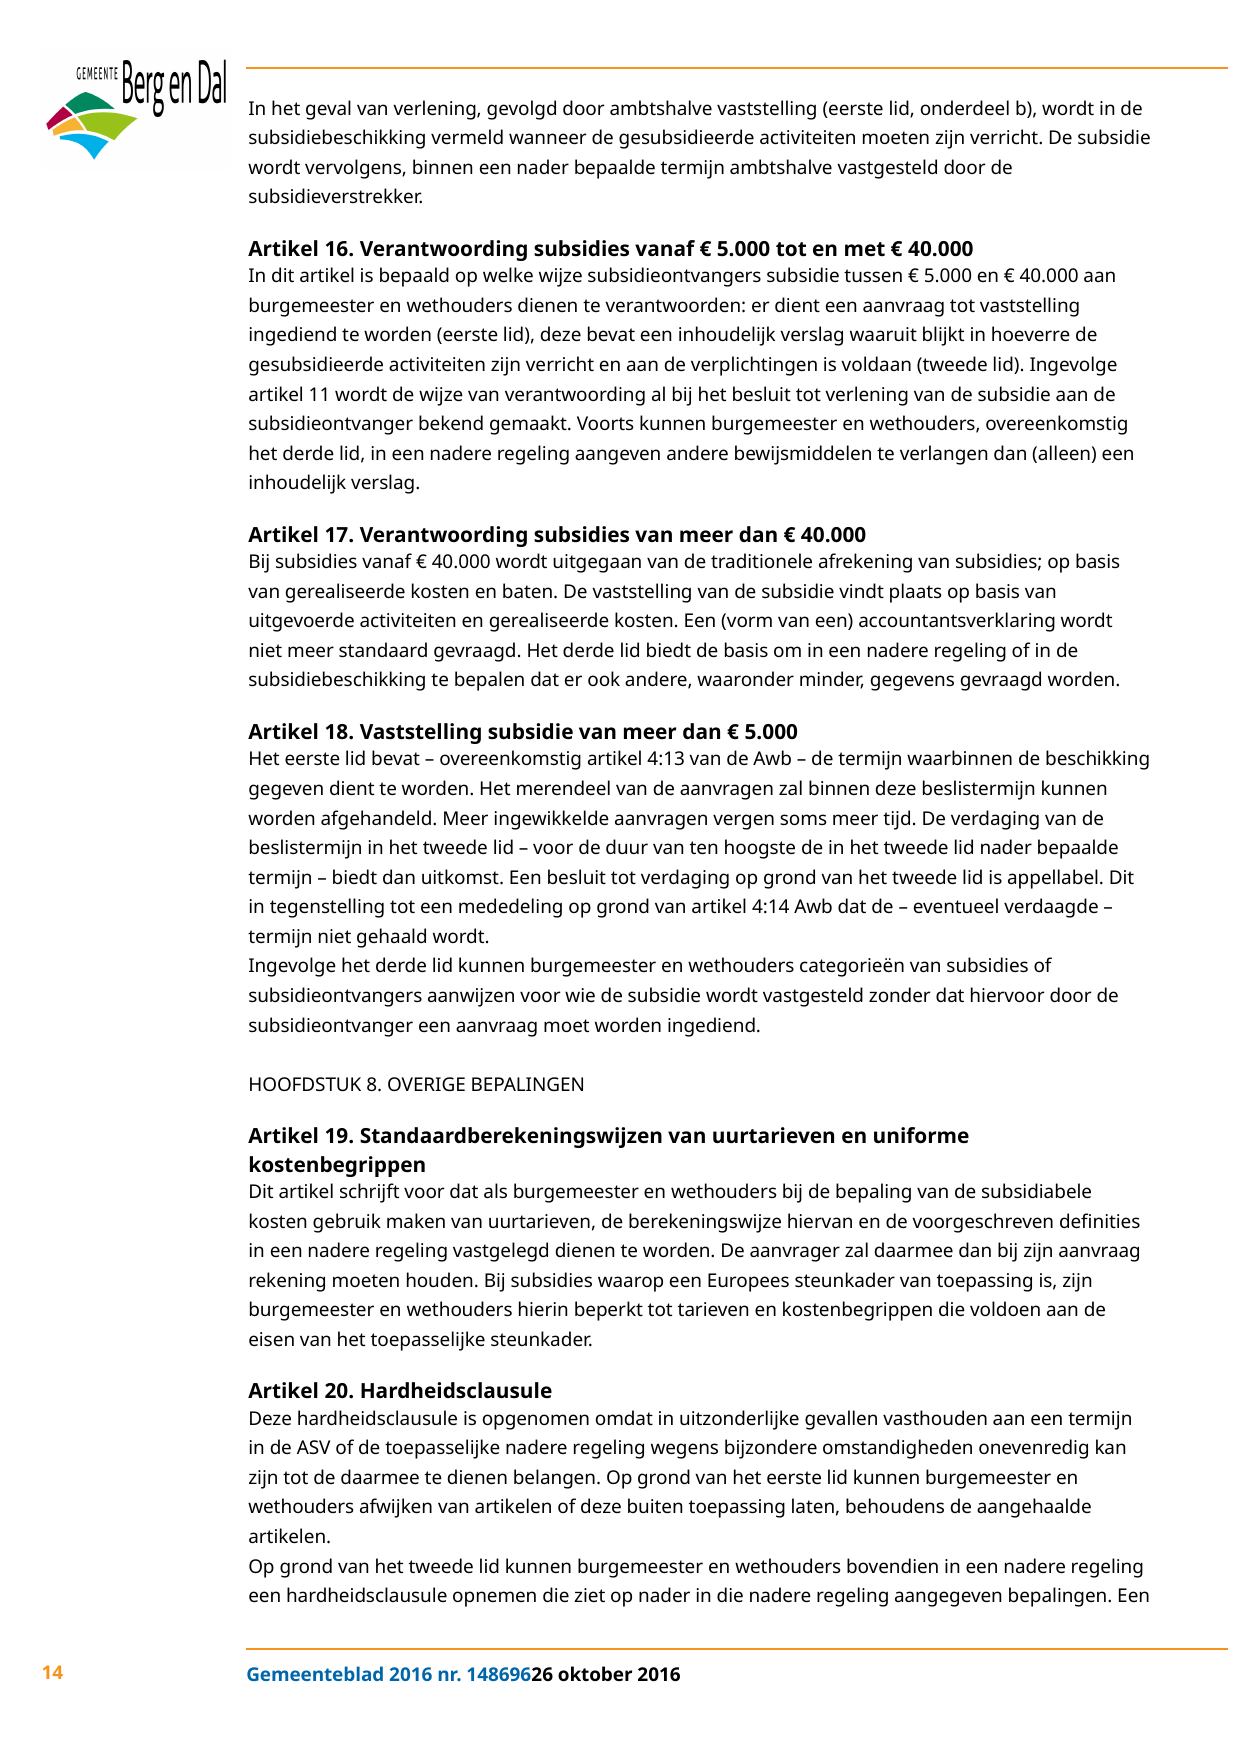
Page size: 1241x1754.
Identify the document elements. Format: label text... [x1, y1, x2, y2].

text In dit artikel is bepaald op welke wijze subsidieontvangers subsidie tussen € 5.000 en € 40.000 aan burgemeester en wethouders dienen te verantwoorden: er dient een aanvraag tot vaststelling ingediend te worden (eerste lid), deze bevat een inhoudelijk verslag waaruit blijkt in hoeverre de gesubsidieerde activiteiten zijn verricht en aan de verplichtingen is voldaan (tweede lid). Ingevolge artikel 11 wordt de wijze van verantwoording al bij het besluit tot verlening van de subsidie aan de subsidieontvanger bekend gemaakt. Voorts kunnen burgemeester en wethouders, overeenkomstig het derde lid, in een nadere regeling aangeven andere bewijsmiddelen te verlangen dan (alleen) een inhoudelijk verslag. [248, 262, 1152, 495]
text Ingevolge het derde lid kunnen burgemeester en wethouders categorieën van subsidies of subsidieontvangers aanwijzen voor wie de subsidie wordt vastgesteld zonder dat hiervoor door de subsidieontvanger een aanvraag moet worden ingediend. [248, 953, 1152, 1037]
text Artikel 18. Vaststelling subsidie van meer dan € 5.000 [248, 717, 1152, 746]
text Artikel 16. Verantwoording subsidies vanaf € 5.000 tot en met € 40.000 [248, 234, 1152, 262]
text Dit artikel schrijft voor dat als burgemeester en wethouders bij de bepaling van de subsidiabele kosten gebruik maken van uurtarieven, de berekeningswijze hiervan en de voorgeschreven definities in een nadere regeling vastgelegd dienen te worden. De aanvrager zal daarmee dan bij zijn aanvraag rekening moeten houden. Bij subsidies waarop een Europees steunkader van toepassing is, zijn burgemeester en wethouders hierin beperkt tot tarieven en kostenbegrippen die voldoen aan de eisen van het toepasselijke steunkader. [248, 1178, 1152, 1352]
text HOOFDSTUK 8. OVERIGE BEPALINGEN [248, 1071, 1152, 1097]
text Op grond van het tweede lid kunnen burgemeester en wethouders bovendien in een nadere regeling een hardheidsclausule opnemen die ziet op nader in die nadere regeling aangegeven bepalingen. Een [248, 1553, 1152, 1608]
text Artikel 17. Verantwoording subsidies van meer dan € 40.000 [248, 520, 1152, 548]
text Bij subsidies vanaf € 40.000 wordt uitgegaan van de traditionele afrekening van subsidies; op basis van gerealiseerde kosten en baten. De vaststelling van de subsidie vindt plaats op basis van uitgevoerde activiteiten en gerealiseerde kosten. Een (vorm van een) accountantsverklaring wordt niet meer standaard gevraagd. Het derde lid biedt de basis om in een nadere regeling of in de subsidiebeschikking te bepalen dat er ook andere, waaronder minder, gegevens gevraagd worden. [248, 548, 1152, 692]
text Deze hardheidsclausule is opgenomen omdat in uitzonderlijke gevallen vasthouden aan een termijn in de ASV of de toepasselijke nadere regeling wegens bijzondere omstandigheden onevenredig kan zijn tot de daarmee te dienen belangen. Op grond van het eerste lid kunnen burgemeester en wethouders afwijken van artikelen of deze buiten toepassing laten, behoudens de aangehaalde artikelen. [248, 1405, 1152, 1549]
text Artikel 20. Hardheidsclausule [248, 1377, 1152, 1405]
picture [41, 47, 231, 172]
text Het eerste lid bevat – overeenkomstig artikel 4:13 van de Awb – de termijn waarbinnen de beschikking gegeven dient te worden. Het merendeel van de aanvragen zal binnen deze beslistermijn kunnen worden afgehandeld. Meer ingewikkelde aanvragen vergen soms meer tijd. De verdaging van de beslistermijn in het tweede lid – voor de duur van ten hoogste de in het tweede lid nader bepaalde termijn – biedt dan uitkomst. Een besluit tot verdaging op grond van het tweede lid is appellabel. Dit in tegenstelling tot een mededeling op grond van artikel 4:14 Awb dat de – eventueel verdaagde – termijn niet gehaald wordt. [248, 746, 1152, 949]
text In het geval van verlening, gevolgd door ambtshalve vaststelling (eerste lid, onderdeel b), wordt in de subsidiebeschikking vermeld wanneer de gesubsidieerde activiteiten moeten zijn verricht. De subsidie wordt vervolgens, binnen een nader bepaalde termijn ambtshalve vastgesteld door de subsidieverstrekker. [248, 95, 1152, 209]
text Artikel 19. Standaardberekeningswijzen van uurtarieven en uniforme kostenbegrippen [248, 1121, 1152, 1178]
